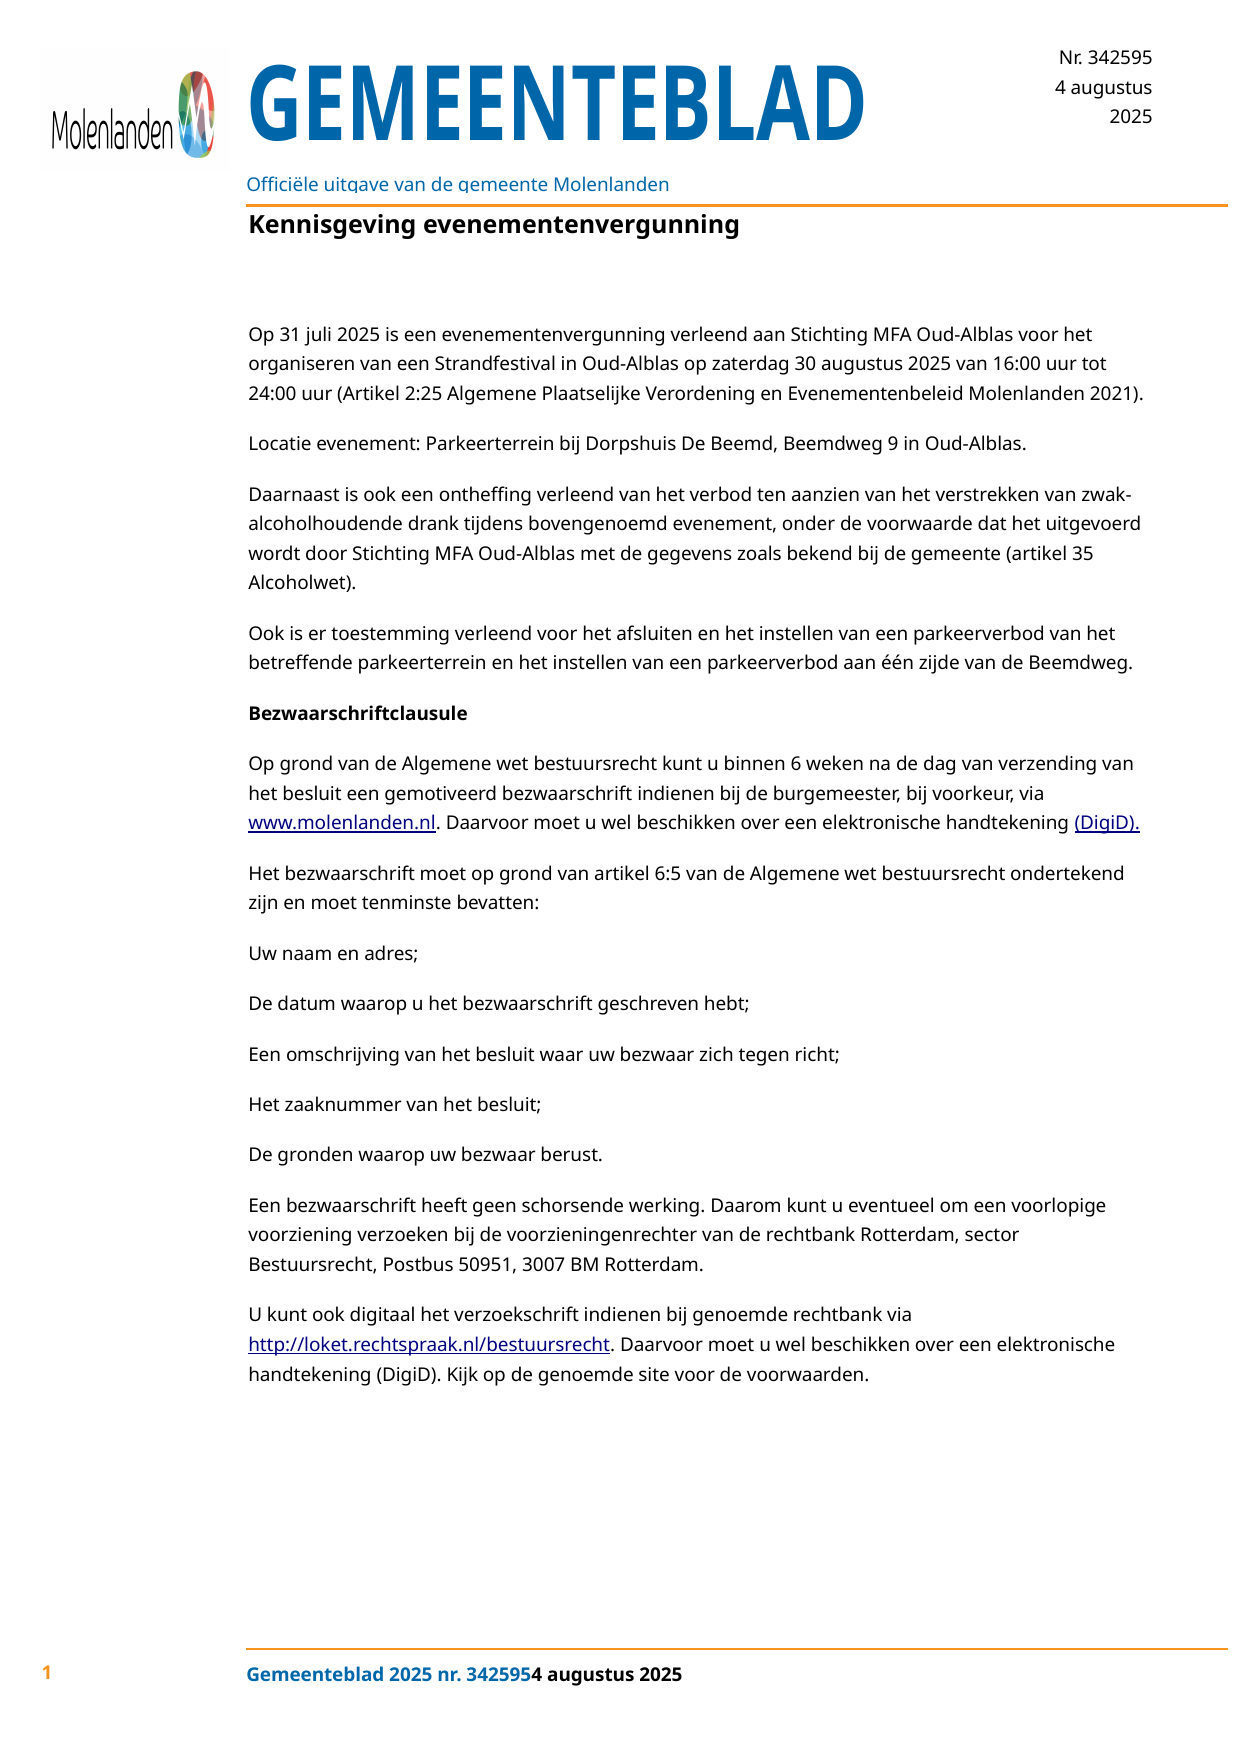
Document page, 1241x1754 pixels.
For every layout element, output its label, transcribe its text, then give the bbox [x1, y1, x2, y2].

text Bezwaarschriftclausule [248, 700, 1152, 726]
text Een omschrijving van het besluit waar uw bezwaar zich tegen richt; [248, 1041, 1152, 1066]
text De gronden waarop uw bezwaar berust. [248, 1142, 1152, 1167]
text Een bezwaarschrift heeft geen schorsende werking. Daarom kunt u eventueel om een voorlopige voorziening verzoeken bij de voorzieningenrechter van de rechtbank Rotterdam, sector Bestuursrecht, Postbus 50951, 3007 BM Rotterdam. [248, 1192, 1152, 1277]
text Het bezwaarschrift moet op grond van artikel 6:5 van de Algemene wet bestuursrecht ondertekend zijn en moet tenminste bevatten: [248, 860, 1152, 915]
text Ook is er toestemming verleend voor het afsluiten en het instellen van een parkeerverbod van het betreffende parkeerterrein en het instellen van een parkeerverbod aan één zijde van de Beemdweg. [248, 620, 1152, 675]
text Het zaaknummer van het besluit; [248, 1091, 1152, 1117]
text De datum waarop u het bezwaarschrift geschreven hebt; [248, 990, 1152, 1016]
text Kennisgeving evenementenvergunning [248, 207, 1152, 241]
text Daarnaast is ook een ontheffing verleend van het verbod ten aanzien van het verstrekken van zwak-alcoholhoudende drank tijdens bovengenoemd evenement, onder de voorwaarde dat het uitgevoerd wordt door Stichting MFA Oud-Alblas met de gegevens zoals bekend bij de gemeente (artikel 35 Alcoholwet). [248, 481, 1152, 595]
text Op grond van de Algemene wet bestuursrecht kunt u binnen 6 weken na de dag van verzending van het besluit een gemotiveerd bezwaarschrift indienen bij de burgemeester, bij voorkeur, via www.molenlanden.nl. Daarvoor moet u wel beschikken over een elektronische handtekening (DigiD). [248, 750, 1152, 835]
text Locatie evenement: Parkeerterrein bij Dorpshuis De Beemd, Beemdweg 9 in Oud-Alblas. [248, 430, 1152, 456]
picture [41, 47, 231, 172]
text U kunt ook digitaal het verzoekschrift indienen bij genoemde rechtbank via http://loket.rechtspraak.nl/bestuursrecht. Daarvoor moet u wel beschikken over een elektronische handtekening (DigiD). Kijk op de genoemde site voor de voorwaarden. [248, 1302, 1152, 1386]
text Uw naam en adres; [248, 940, 1152, 966]
text Op 31 juli 2025 is een evenementenvergunning verleend aan Stichting MFA Oud-Alblas voor het organiseren van een Strandfestival in Oud-Alblas op zaterdag 30 augustus 2025 van 16:00 uur tot 24:00 uur (Artikel 2:25 Algemene Plaatselijke Verordening en Evenementenbeleid Molenlanden 2021). [248, 321, 1152, 406]
